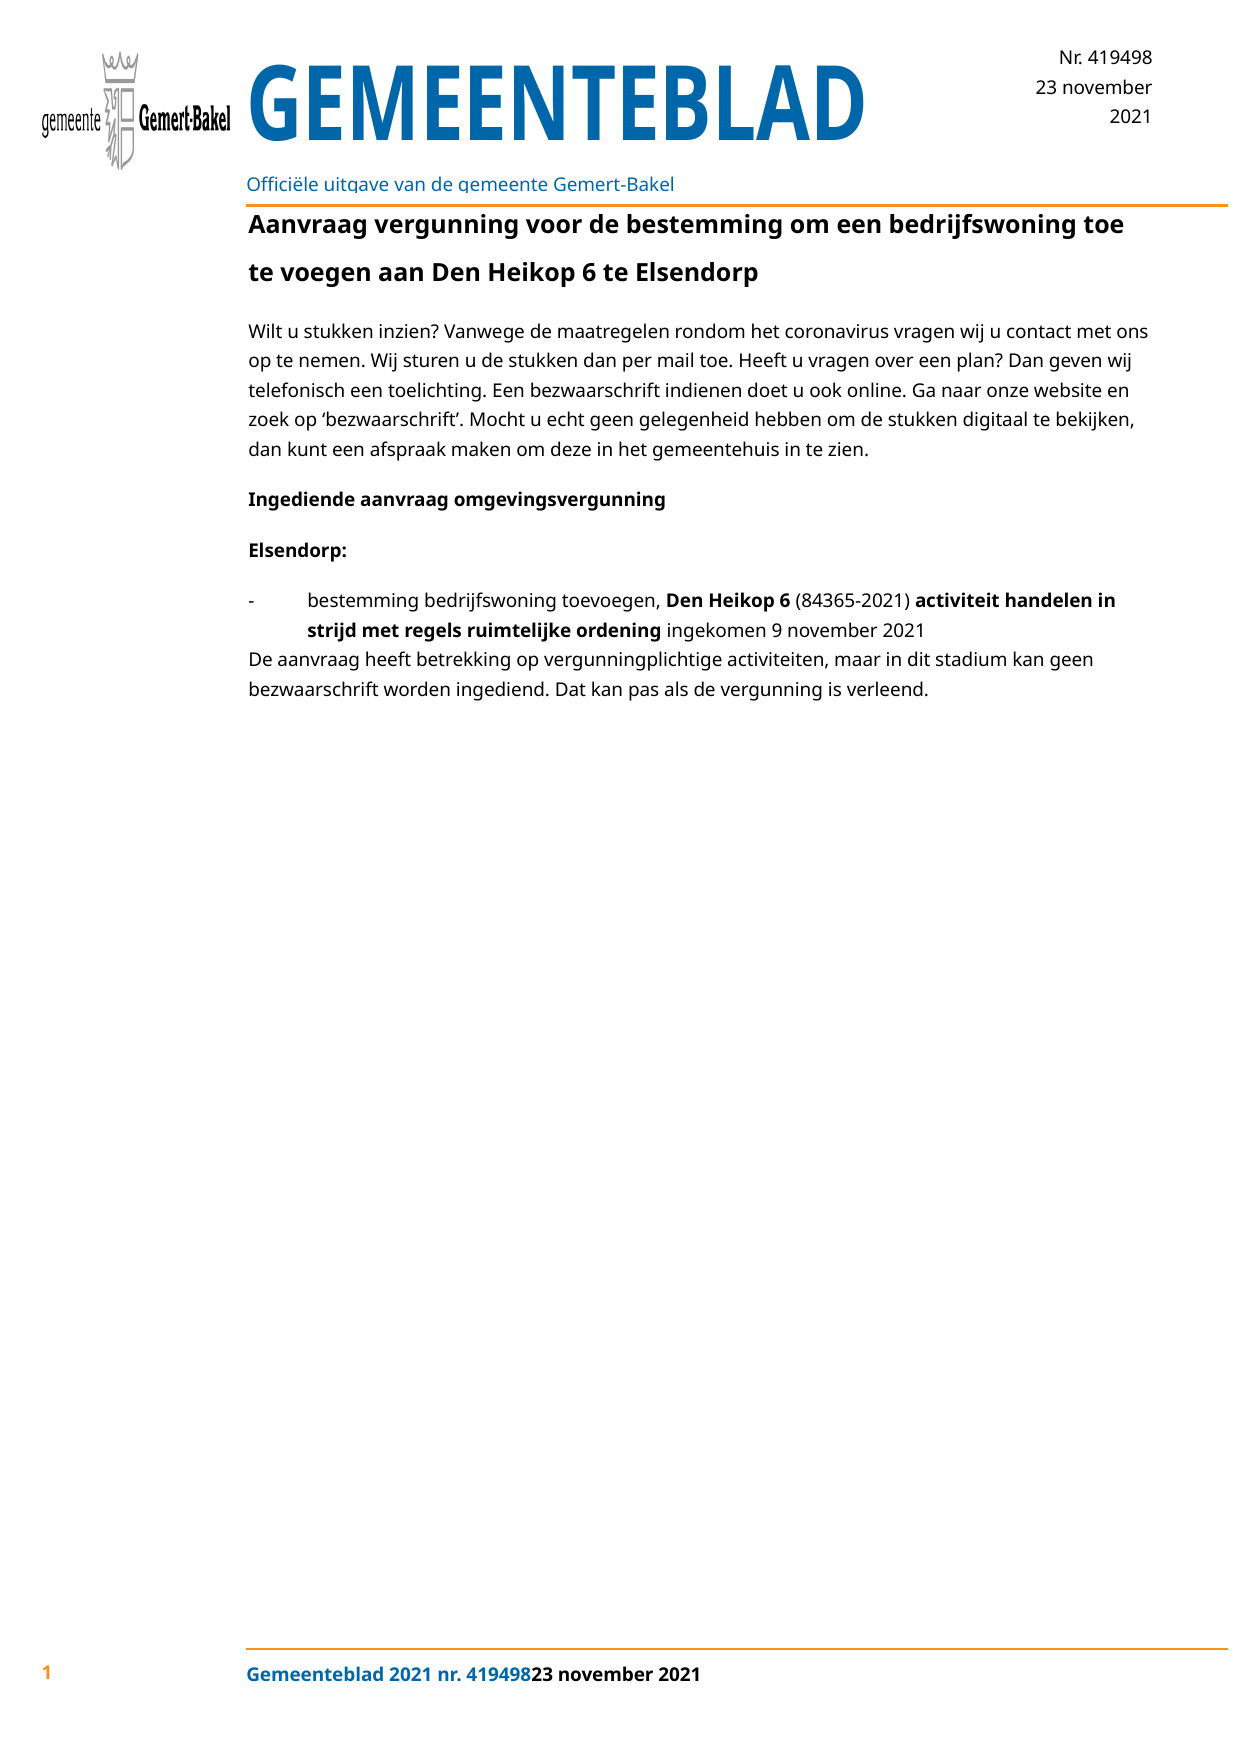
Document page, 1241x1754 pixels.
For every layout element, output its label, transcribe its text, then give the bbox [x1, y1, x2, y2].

text Wilt u stukken inzien? Vanwege de maatregelen rondom het coronavirus vragen wij u contact met ons op te nemen. Wij sturen u de stukken dan per mail toe. Heeft u vragen over een plan? Dan geven wij telefonisch een toelichting. Een bezwaarschrift indienen doet u ook online. Ga naar onze website en zoek op ‘bezwaarschrift’. Mocht u echt geen gelegenheid hebben om de stukken digitaal te bekijken, dan kunt een afspraak maken om deze in het gemeentehuis in te zien. [248, 318, 1152, 462]
picture [41, 47, 231, 172]
list bestemming bedrijfswoning toevoegen, Den Heikop 6 (84365-2021) activiteit handelen in strijd met regels ruimtelijke ordening ingekomen 9 november 2021 [248, 587, 1152, 643]
text De aanvraag heeft betrekking op vergunningplichtige activiteiten, maar in dit stadium kan geen bezwaarschrift worden ingediend. Dat kan pas als de vergunning is verleend. [248, 647, 1152, 702]
text Elsendorp: [248, 537, 1152, 563]
text Aanvraag vergunning voor de bestemming om een bedrijfswoning toe te voegen aan Den Heikop 6 te Elsendorp [248, 207, 1152, 288]
text Ingediende aanvraag omgevingsvergunning [248, 487, 1152, 512]
